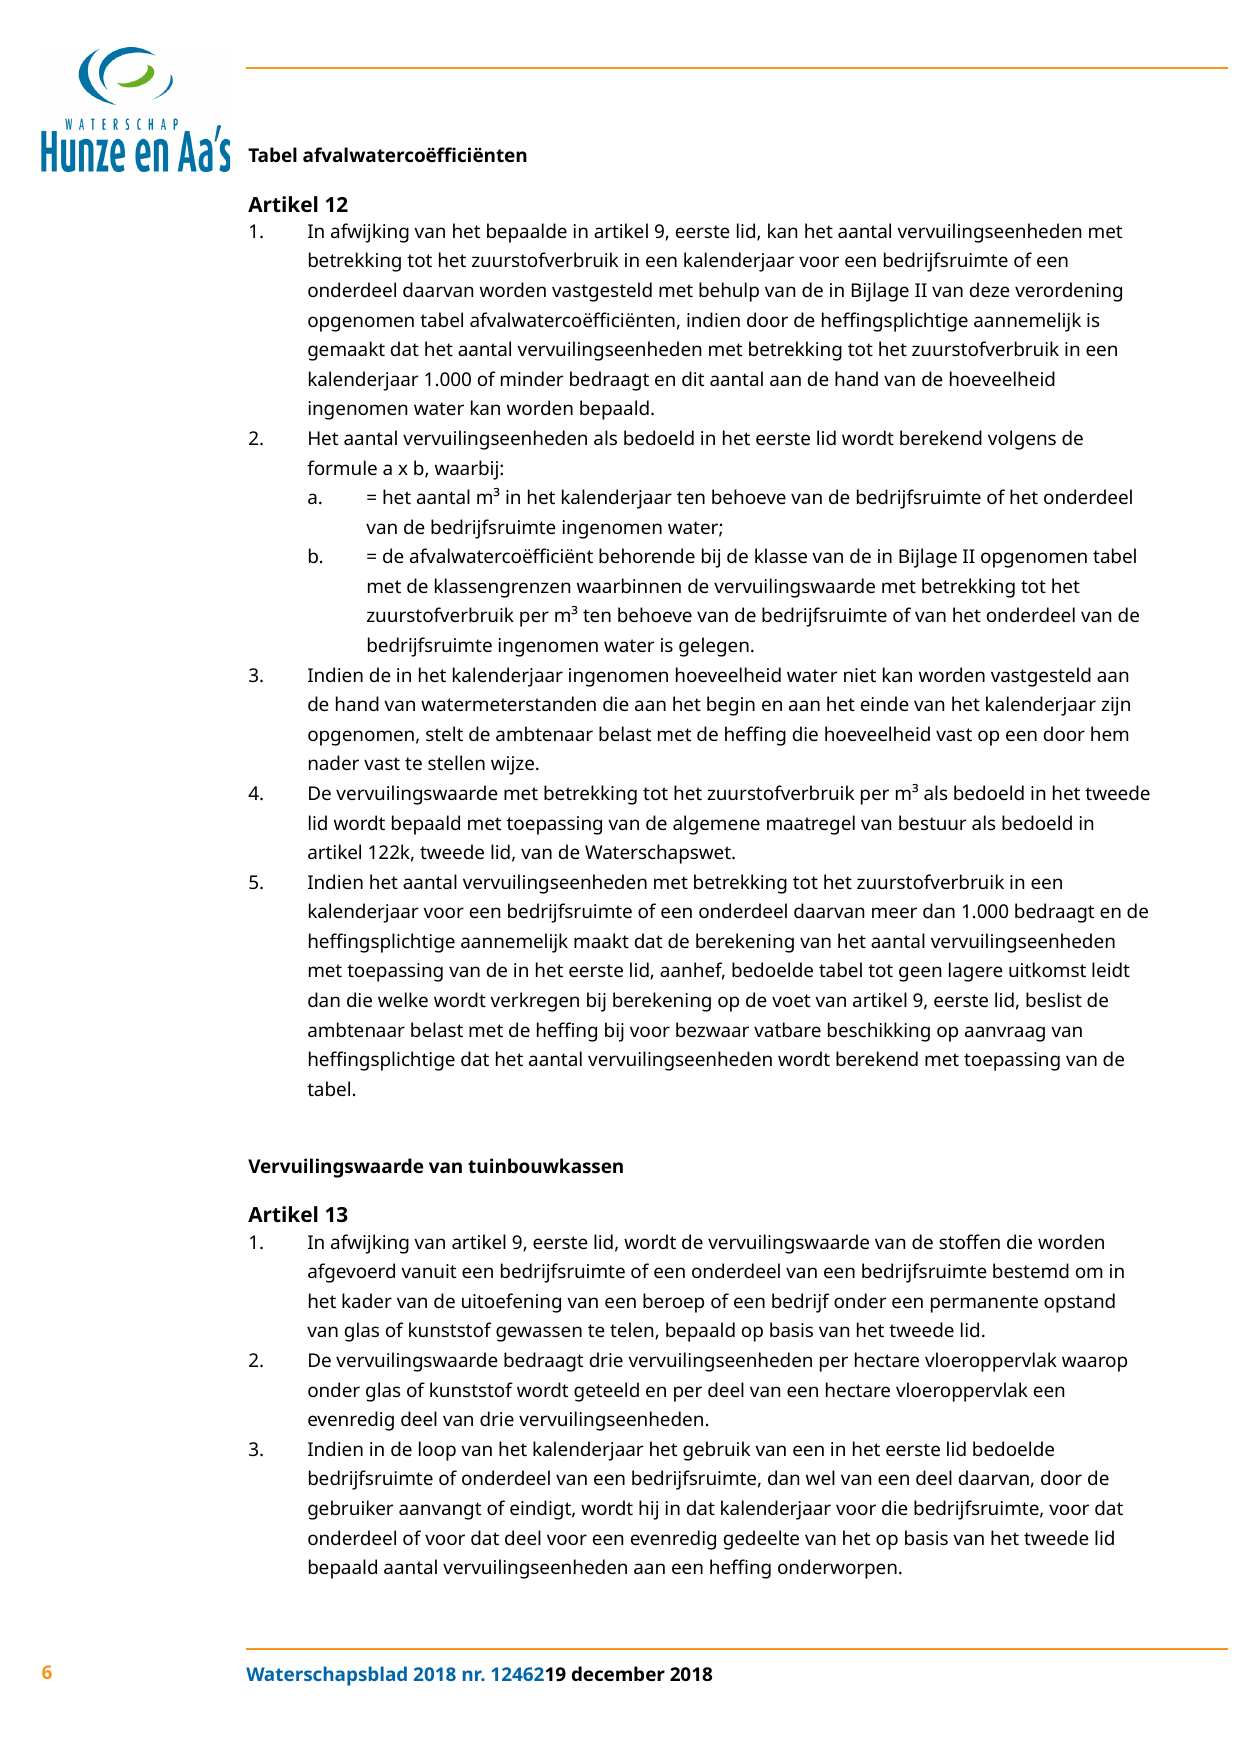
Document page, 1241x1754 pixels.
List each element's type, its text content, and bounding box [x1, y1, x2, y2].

text Artikel 13 [248, 1201, 1152, 1229]
picture [41, 47, 231, 172]
list De vervuilingswaarde bedraagt drie vervuilingseenheden per hectare vloeroppervlak waarop onder glas of kunststof wordt geteeld en per deel van een hectare vloeroppervlak een evenredig deel van drie vervuilingseenheden. [248, 1347, 1152, 1432]
list Het aantal vervuilingseenheden als bedoeld in het eerste lid wordt berekend volgens de formule a x b, waarbij: [248, 425, 1152, 481]
list In afwijking van het bepaalde in artikel 9, eerste lid, kan het aantal vervuilingseenheden met betrekking tot het zuurstofverbruik in een kalenderjaar voor een bedrijfsruimte of een onderdeel daarvan worden vastgesteld met behulp van de in Bijlage II van deze verordening opgenomen tabel afvalwatercoëfficiënten, indien door de heffingsplichtige aannemelijk is gemaakt dat het aantal vervuilingseenheden met betrekking tot het zuurstofverbruik in een kalenderjaar 1.000 of minder bedraagt en dit aantal aan de hand van de hoeveelheid ingenomen water kan worden bepaald. [248, 218, 1152, 421]
picture [183, 163, 191, 172]
text Tabel afvalwatercoëfficiënten [248, 140, 1152, 169]
text Vervuilingswaarde van tuinbouwkassen [248, 1151, 1152, 1180]
list Indien de in het kalenderjaar ingenomen hoeveelheid water niet kan worden vastgesteld aan de hand van watermeterstanden die aan het begin en aan het einde van het kalenderjaar zijn opgenomen, stelt de ambtenaar belast met de heffing die hoeveelheid vast op een door hem nader vast te stellen wijze. [248, 662, 1152, 776]
list De vervuilingswaarde met betrekking tot het zuurstofverbruik per m³ als bedoeld in het tweede lid wordt bepaald met toepassing van de algemene maatregel van bestuur als bedoeld in artikel 122k, tweede lid, van de Waterschapswet. [248, 780, 1152, 865]
text Artikel 12 [248, 190, 1152, 218]
list = de afvalwatercoëfficiënt behorende bij de klasse van de in Bijlage II opgenomen tabel met de klassengrenzen waarbinnen de vervuilingswaarde met betrekking tot het zuurstofverbruik per m³ ten behoeve van de bedrijfsruimte of van het onderdeel van de bedrijfsruimte ingenomen water is gelegen. [307, 543, 1152, 658]
list In afwijking van artikel 9, eerste lid, wordt de vervuilingswaarde van de stoffen die worden afgevoerd vanuit een bedrijfsruimte of een onderdeel van een bedrijfsruimte bestemd om in het kader van de uitoefening van een beroep of een bedrijf onder een permanente opstand van glas of kunststof gewassen te telen, bepaald op basis van het tweede lid. [248, 1229, 1152, 1343]
list Indien in de loop van het kalenderjaar het gebruik van een in het eerste lid bedoelde bedrijfsruimte of onderdeel van een bedrijfsruimte, dan wel van een deel daarvan, door de gebruiker aanvangt of eindigt, wordt hij in dat kalenderjaar voor die bedrijfsruimte, voor dat onderdeel of voor dat deel voor een evenredig gedeelte van het op basis van het tweede lid bepaald aantal vervuilingseenheden aan een heffing onderworpen. [248, 1436, 1152, 1580]
picture [226, 145, 231, 156]
list Indien het aantal vervuilingseenheden met betrekking tot het zuurstofverbruik in een kalenderjaar voor een bedrijfsruimte of een onderdeel daarvan meer dan 1.000 bedraagt en de heffingsplichtige aannemelijk maakt dat de berekening van het aantal vervuilingseenheden met toepassing van de in het eerste lid, aanhef, bedoelde tabel tot geen lagere uitkomst leidt dan die welke wordt verkregen bij berekening op de voet van artikel 9, eerste lid, beslist de ambtenaar belast met de heffing bij voor bezwaar vatbare beschikking op aanvraag van heffingsplichtige dat het aantal vervuilingseenheden wordt berekend met toepassing van de tabel. [248, 869, 1152, 1102]
picture [47, 154, 51, 172]
list = het aantal m³ in het kalenderjaar ten behoeve van de bedrijfsruimte of het onderdeel van de bedrijfsruimte ingenomen water; [307, 484, 1152, 540]
